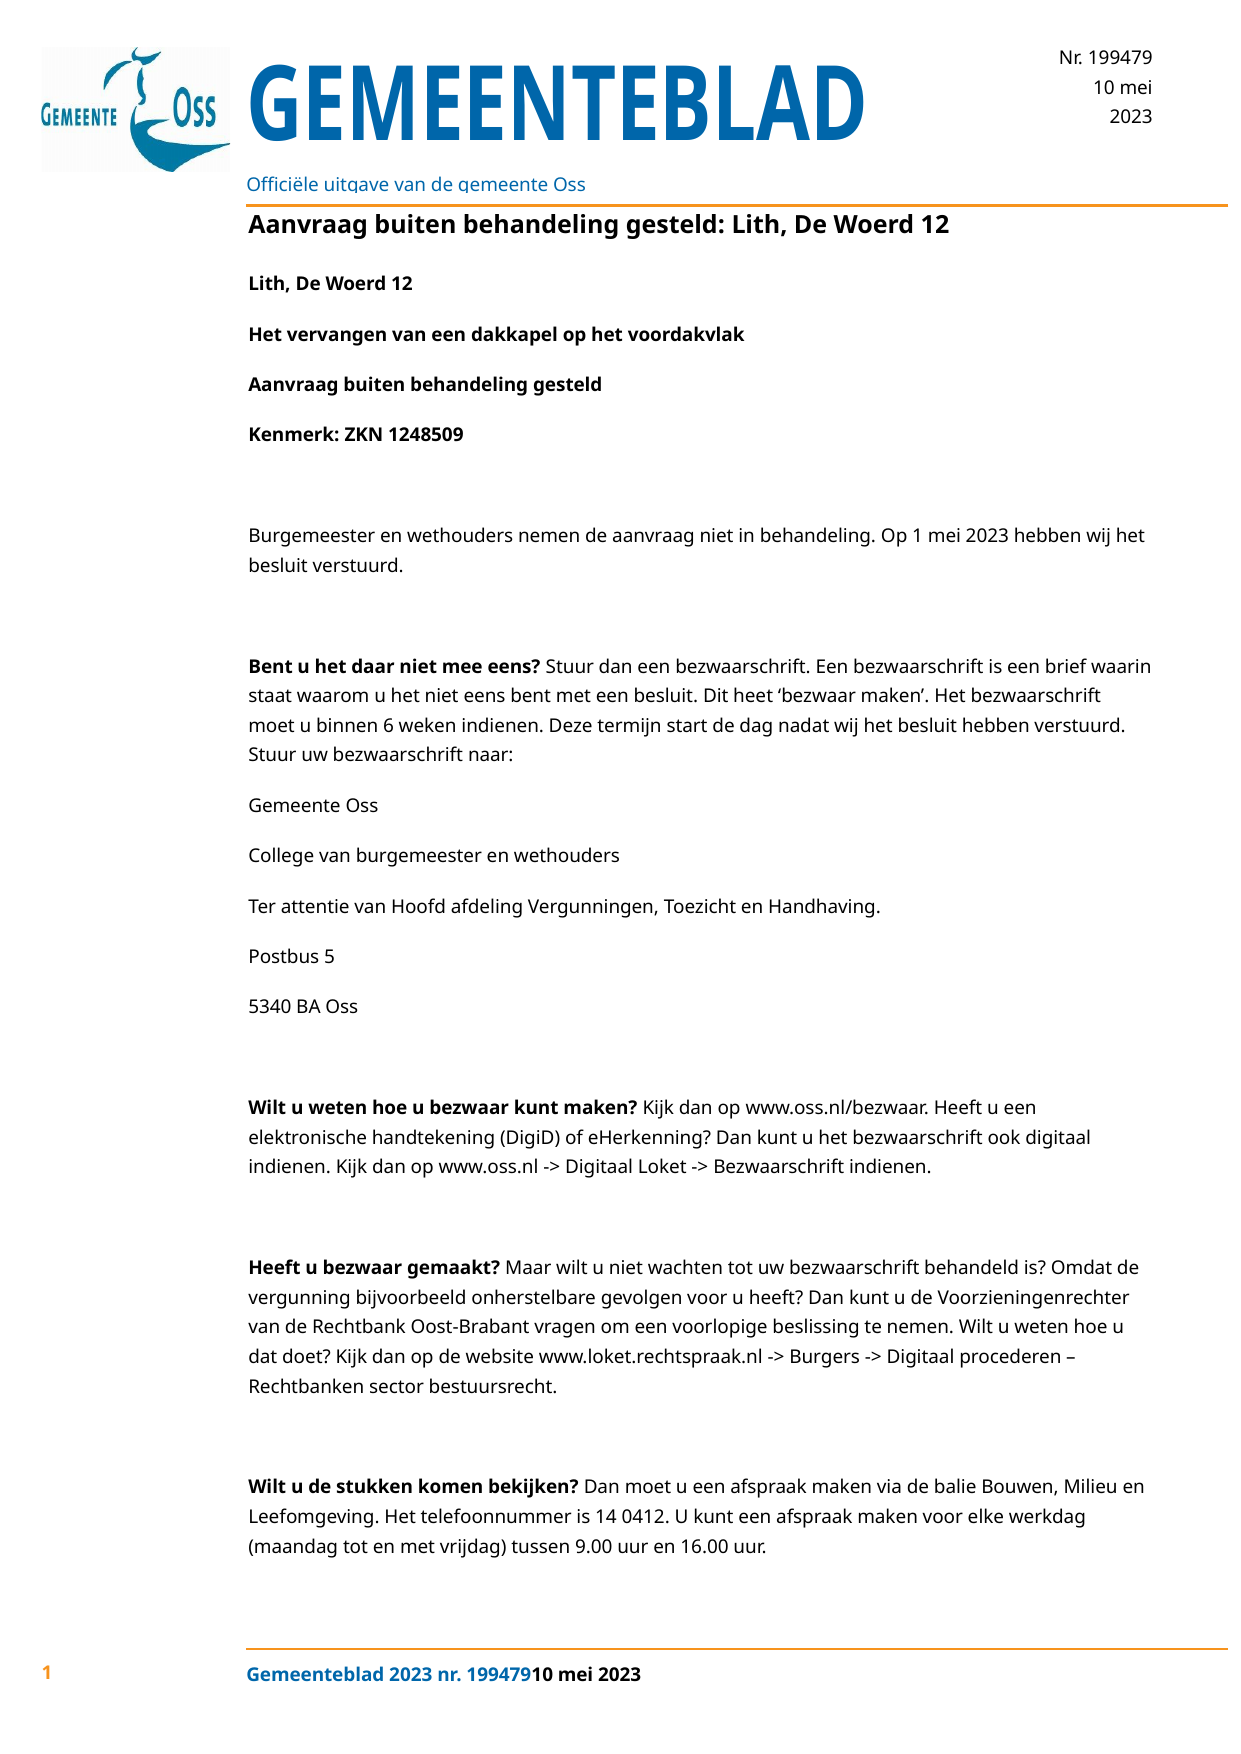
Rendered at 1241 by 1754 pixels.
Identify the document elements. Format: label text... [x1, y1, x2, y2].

text Ter attentie van Hoofd afdeling Vergunningen, Toezicht en Handhaving. [248, 893, 1152, 918]
text Aanvraag buiten behandeling gesteld [248, 371, 1152, 397]
text Kenmerk: ZKN 1248509 [248, 422, 1152, 447]
text Wilt u weten hoe u bezwaar kunt maken? Kijk dan op www.oss.nl/bezwaar. Heeft u een elektronische handtekening (DigiD) of eHerkenning? Dan kunt u het bezwaarschrift ook digitaal indienen. Kijk dan op www.oss.nl -> Digitaal Loket -> Bezwaarschrift indienen. [248, 1094, 1152, 1179]
picture [41, 47, 231, 172]
text Burgemeester en wethouders nemen de aanvraag niet in behandeling. Op 1 mei 2023 hebben wij het besluit verstuurd. [248, 522, 1152, 578]
text Gemeente Oss [248, 792, 1152, 818]
text Postbus 5 [248, 943, 1152, 969]
text College van burgemeester en wethouders [248, 842, 1152, 868]
text Bent u het daar niet mee eens? Stuur dan een bezwaarschrift. Een bezwaarschrift is een brief waarin staat waarom u het niet eens bent met een besluit. Dit heet ‘bezwaar maken’. Het bezwaarschrift moet u binnen 6 weken indienen. Deze termijn start de dag nadat wij het besluit hebben verstuurd. Stuur uw bezwaarschrift naar: [248, 653, 1152, 767]
text 5340 BA Oss [248, 994, 1152, 1019]
text Het vervangen van een dakkapel op het voordakvlak [248, 321, 1152, 346]
text Heeft u bezwaar gemaakt? Maar wilt u niet wachten tot uw bezwaarschrift behandeld is? Omdat de vergunning bijvoorbeeld onherstelbare gevolgen voor u heeft? Dan kunt u de Voorzieningenrechter van de Rechtbank Oost-Brabant vragen om een voorlopige beslissing te nemen. Wilt u weten hoe u dat doet? Kijk dan op de website www.loket.rechtspraak.nl -> Burgers -> Digitaal procederen – Rechtbanken sector bestuursrecht. [248, 1254, 1152, 1398]
text Wilt u de stukken komen bekijken? Dan moet u een afspraak maken via de balie Bouwen, Milieu en Leefomgeving. Het telefoonnummer is 14 0412. U kunt een afspraak maken voor elke werkdag (maandag tot en met vrijdag) tussen 9.00 uur en 16.00 uur. [248, 1474, 1152, 1558]
text Aanvraag buiten behandeling gesteld: Lith, De Woerd 12 [248, 207, 1152, 241]
text Lith, De Woerd 12 [248, 270, 1152, 296]
